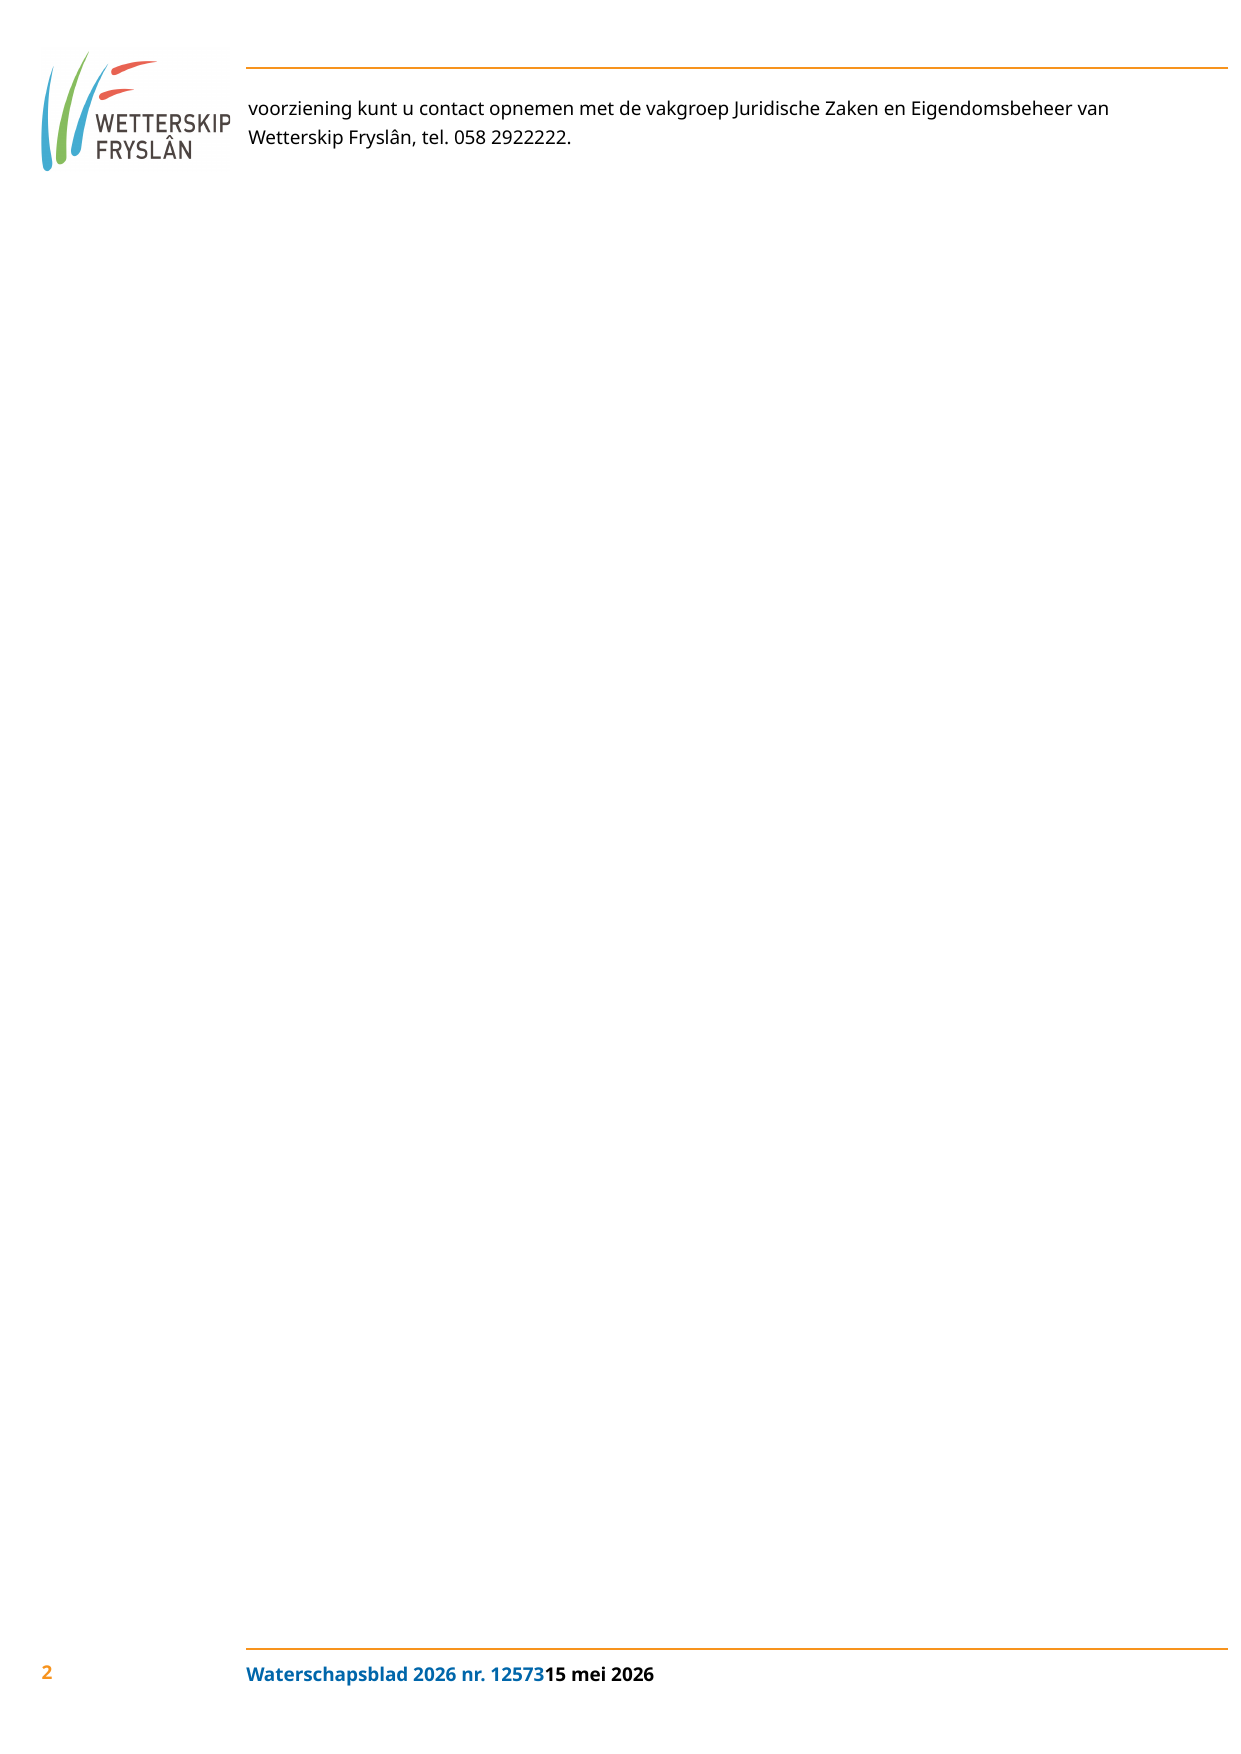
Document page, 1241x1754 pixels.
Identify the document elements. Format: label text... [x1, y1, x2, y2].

picture [41, 47, 231, 172]
text voorziening kunt u contact opnemen met de vakgroep Juridische Zaken en Eigendomsbeheer van Wetterskip Fryslân, tel. 058 2922222. [248, 95, 1152, 150]
